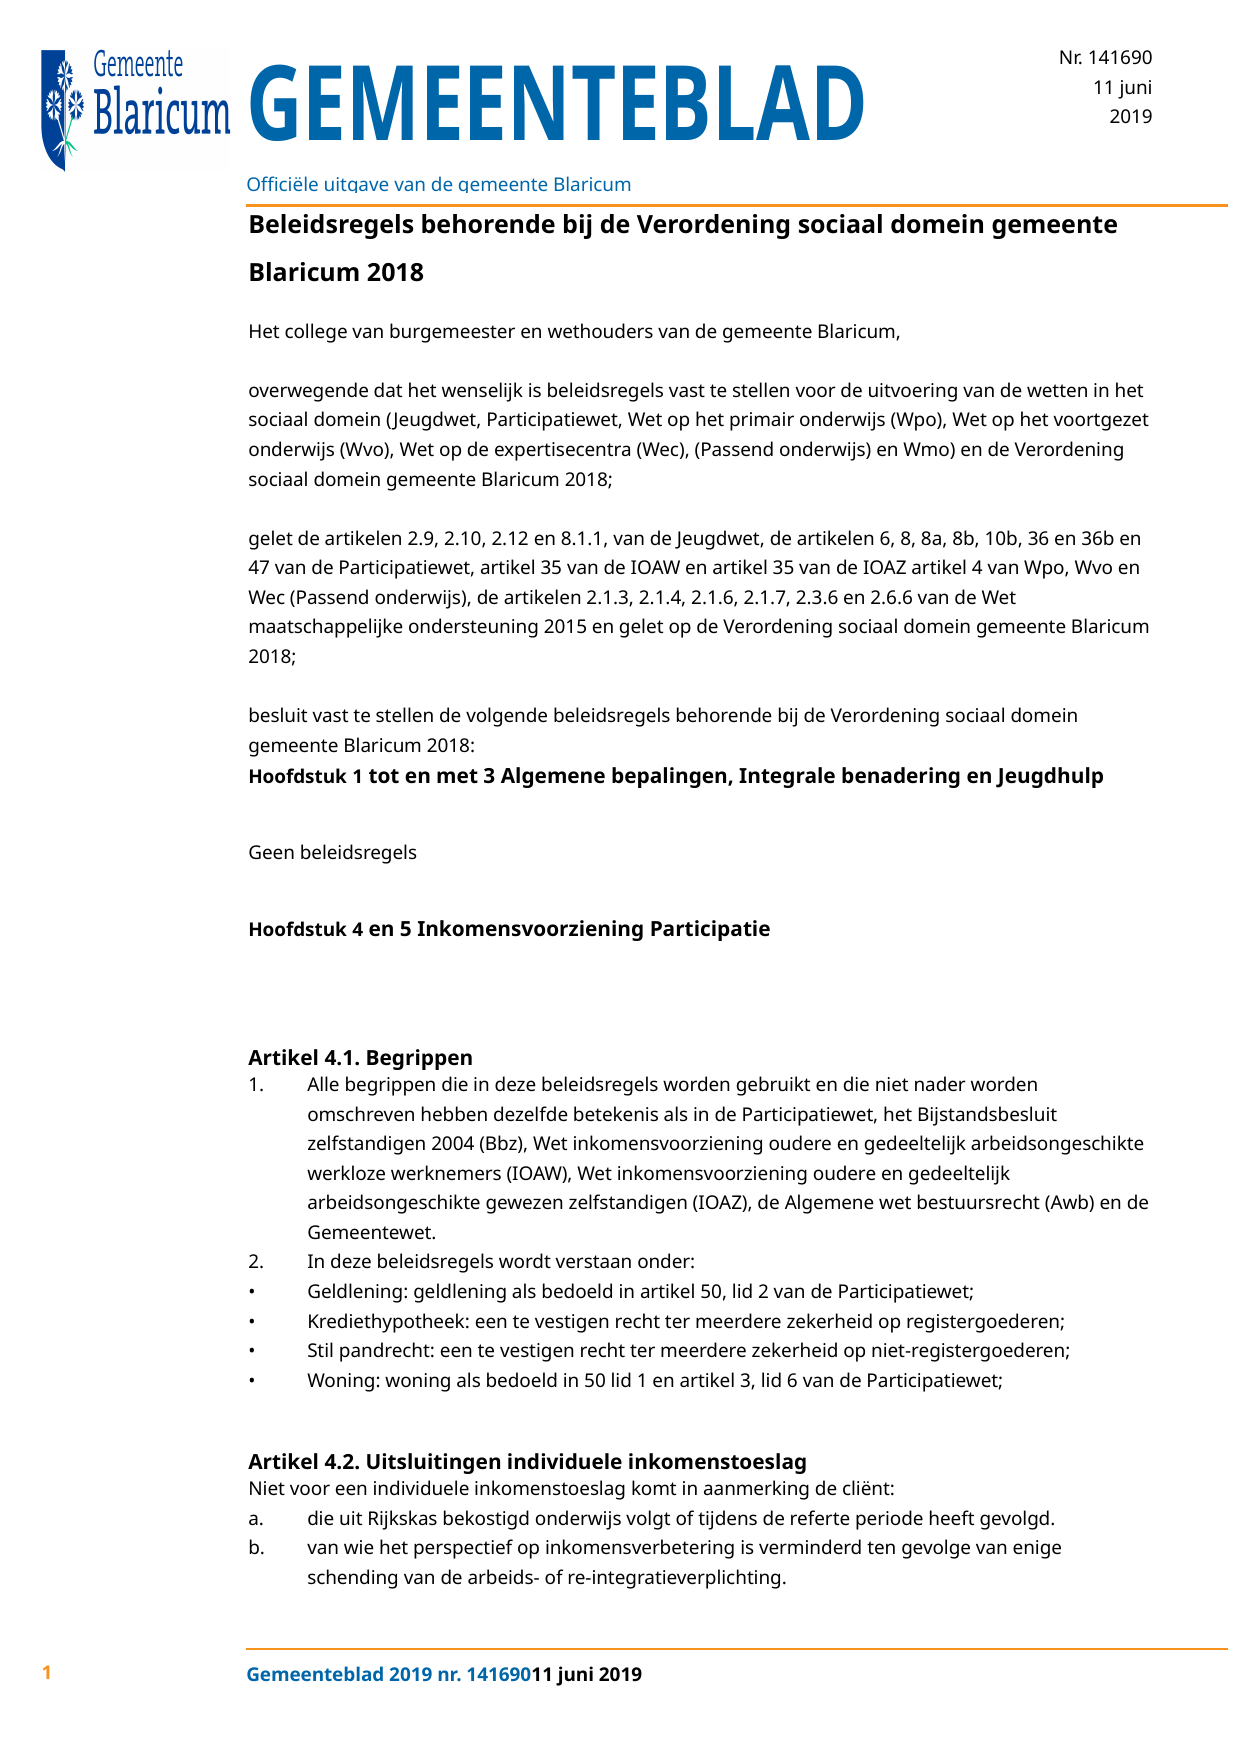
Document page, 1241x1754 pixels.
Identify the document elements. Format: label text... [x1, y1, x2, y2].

picture [41, 47, 231, 172]
text Geen beleidsregels [248, 839, 1152, 865]
list Woning: woning als bedoeld in 50 lid 1 en artikel 3, lid 6 van de Participatiewet; [248, 1367, 1152, 1393]
text Het college van burgemeester en wethouders van de gemeente Blaricum, [248, 318, 1152, 344]
text Artikel 4.2. Uitsluitingen individuele inkomenstoeslag [248, 1447, 1152, 1475]
text Hoofdstuk 1 tot en met 3 Algemene bepalingen, Integrale benadering en Jeugdhulp [248, 762, 1152, 790]
text overwegende dat het wenselijk is beleidsregels vast te stellen voor de uitvoering van de wetten in het sociaal domein (Jeugdwet, Participatiewet, Wet op het primair onderwijs (Wpo), Wet op het voortgezet onderwijs (Wvo), Wet op de expertisecentra (Wec), (Passend onderwijs) en Wmo) en de Verordening sociaal domein gemeente Blaricum 2018; [248, 377, 1152, 492]
text besluit vast te stellen de volgende beleidsregels behorende bij de Verordening sociaal domein gemeente Blaricum 2018: [248, 702, 1152, 758]
list Geldlening: geldlening als bedoeld in artikel 50, lid 2 van de Participatiewet; [248, 1278, 1152, 1304]
text Artikel 4.1. Begrippen [248, 1043, 1152, 1071]
list die uit Rijkskas bekostigd onderwijs volgt of tijdens de referte periode heeft gevolgd. [248, 1505, 1152, 1531]
list van wie het perspectief op inkomensverbetering is verminderd ten gevolge van enige schending van de arbeids- of re-integratieverplichting. [248, 1534, 1152, 1590]
text Hoofdstuk 4 en 5 Inkomensvoorziening Participatie [248, 914, 1152, 943]
text Beleidsregels behorende bij de Verordening sociaal domein gemeente Blaricum 2018 [248, 207, 1152, 288]
text gelet de artikelen 2.9, 2.10, 2.12 en 8.1.1, van de Jeugdwet, de artikelen 6, 8, 8a, 8b, 10b, 36 en 36b en 47 van de Participatiewet, artikel 35 van de IOAW en artikel 35 van de IOAZ artikel 4 van Wpo, Wvo en Wec (Passend onderwijs), de artikelen 2.1.3, 2.1.4, 2.1.6, 2.1.7, 2.3.6 en 2.6.6 van de Wet maatschappelijke ondersteuning 2015 en gelet op de Verordening sociaal domein gemeente Blaricum 2018; [248, 525, 1152, 669]
list Krediethypotheek: een te vestigen recht ter meerdere zekerheid op registergoederen; [248, 1308, 1152, 1333]
list Stil pandrecht: een te vestigen recht ter meerdere zekerheid op niet-registergoederen; [248, 1337, 1152, 1363]
list Alle begrippen die in deze beleidsregels worden gebruikt en die niet nader worden omschreven hebben dezelfde betekenis als in de Participatiewet, het Bijstandsbesluit zelfstandigen 2004 (Bbz), Wet inkomensvoorziening oudere en gedeeltelijk arbeidsongeschikte werkloze werknemers (IOAW), Wet inkomensvoorziening oudere en gedeeltelijk arbeidsongeschikte gewezen zelfstandigen (IOAZ), de Algemene wet bestuursrecht (Awb) en de Gemeentewet. [248, 1071, 1152, 1245]
list In deze beleidsregels wordt verstaan onder: [248, 1249, 1152, 1274]
text Niet voor een individuele inkomenstoeslag komt in aanmerking de cliënt: [248, 1475, 1152, 1501]
